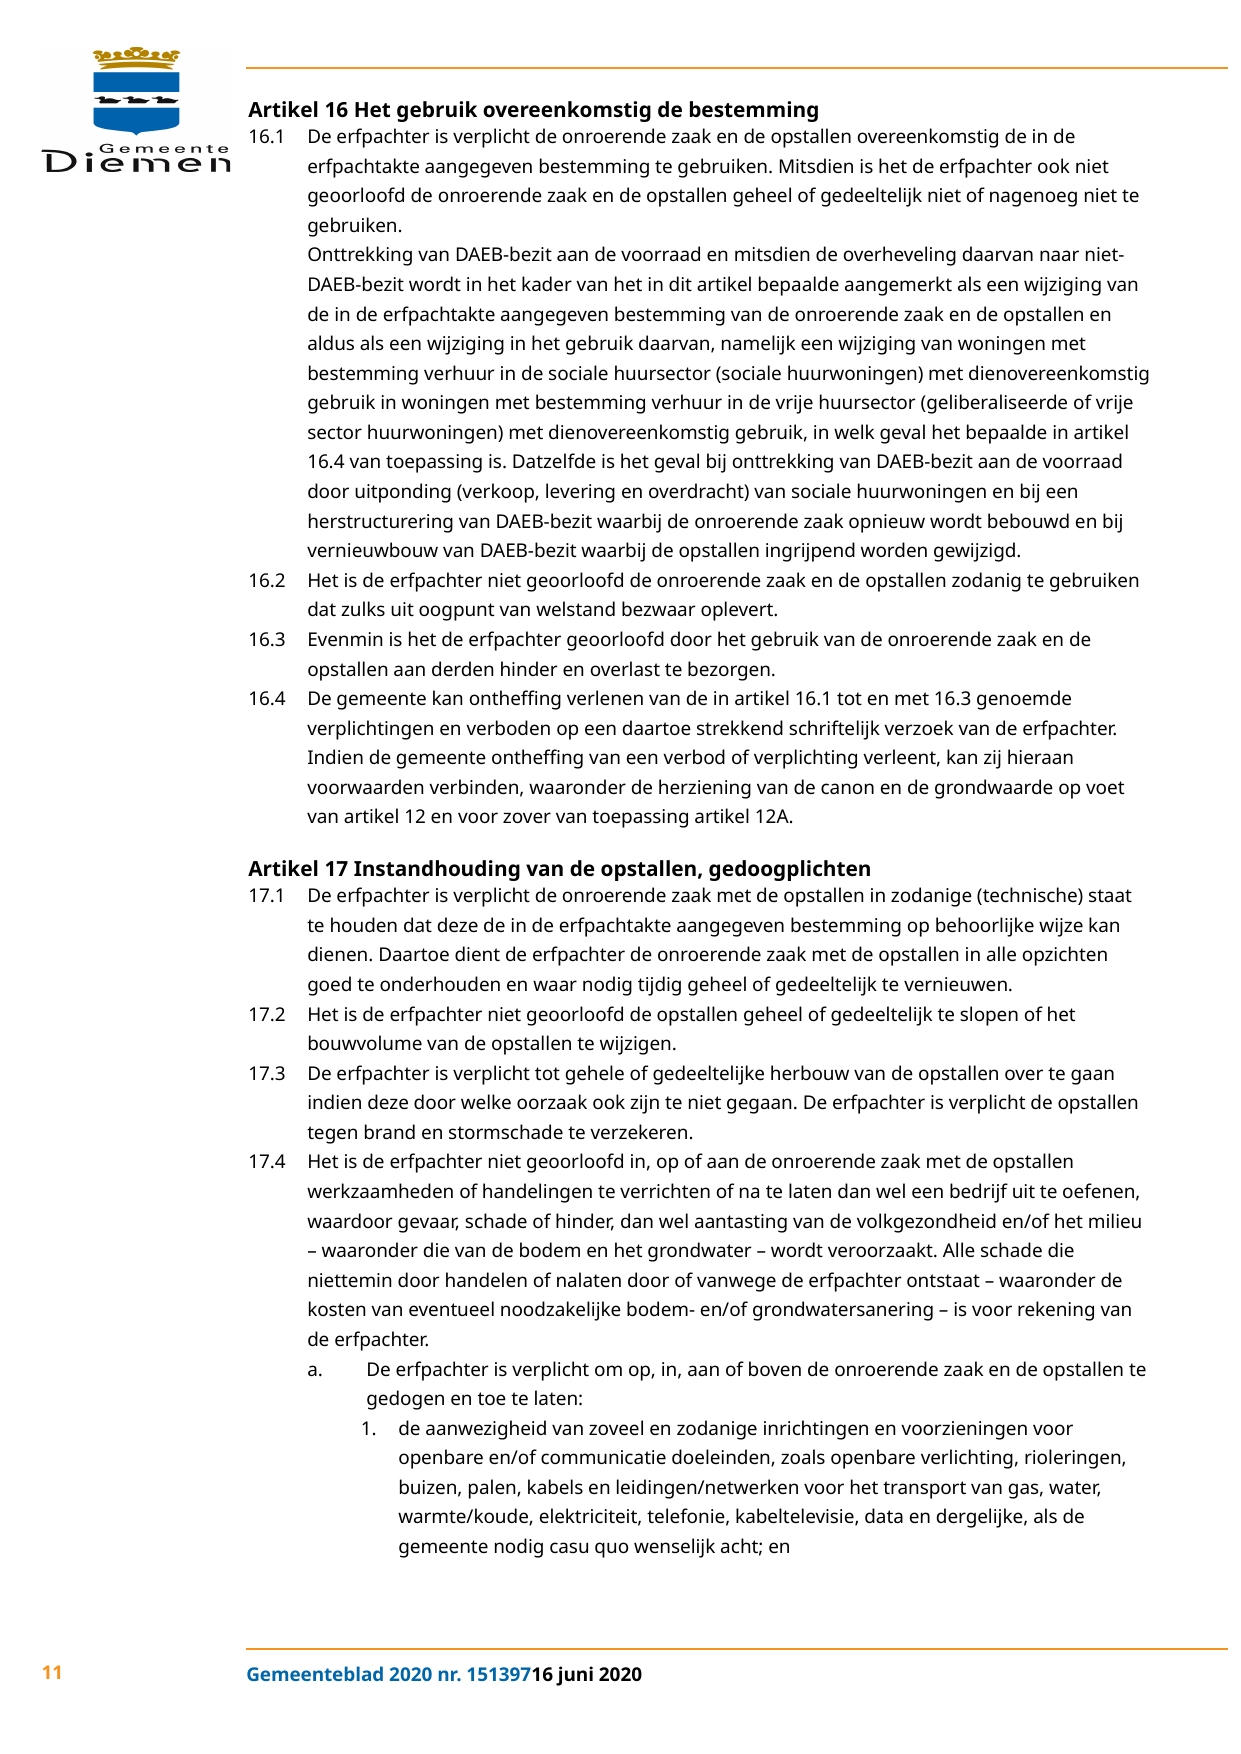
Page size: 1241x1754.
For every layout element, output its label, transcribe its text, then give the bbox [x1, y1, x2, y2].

list De erfpachter is verplicht de onroerende zaak en de opstallen overeenkomstig de in de erfpachtakte aangegeven bestemming te gebruiken. Mitsdien is het de erfpachter ook niet geoorloofd de onroerende zaak en de opstallen geheel of gedeeltelijk niet of nagenoeg niet te gebruiken. [248, 123, 1152, 238]
text Artikel 17 Instandhouding van de opstallen, gedoogplichten [248, 854, 1152, 882]
list Het is de erfpachter niet geoorloofd de onroerende zaak en de opstallen zodanig te gebruiken dat zulks uit oogpunt van welstand bezwaar oplevert. [248, 567, 1152, 622]
picture [41, 47, 231, 172]
list De gemeente kan ontheffing verlenen van de in artikel 16.1 tot en met 16.3 genoemde verplichtingen en verboden op een daartoe strekkend schriftelijk verzoek van de erfpachter. Indien de gemeente ontheffing van een verbod of verplichting verleent, kan zij hieraan voorwaarden verbinden, waaronder de herziening van de canon en de grondwaarde op voet van artikel 12 en voor zover van toepassing artikel 12A. [248, 685, 1152, 829]
list Evenmin is het de erfpachter geoorloofd door het gebruik van de onroerende zaak en de opstallen aan derden hinder en overlast te bezorgen. [248, 626, 1152, 681]
list De erfpachter is verplicht de onroerende zaak met de opstallen in zodanige (technische) staat te houden dat deze de in de erfpachtakte aangegeven bestemming op behoorlijke wijze kan dienen. Daartoe dient de erfpachter de onroerende zaak met de opstallen in alle opzichten goed te onderhouden en waar nodig tijdig geheel of gedeeltelijk te vernieuwen. [248, 882, 1152, 997]
list Het is de erfpachter niet geoorloofd in, op of aan de onroerende zaak met de opstallen werkzaamheden of handelingen te verrichten of na te laten dan wel een bedrijf uit te oefenen, waardoor gevaar, schade of hinder, dan wel aantasting van de volkgezondheid en/of het milieu – waaronder die van de bodem en het grondwater – wordt veroorzaakt. Alle schade die niettemin door handelen of nalaten door of vanwege de erfpachter ontstaat – waaronder de kosten van eventueel noodzakelijke bodem- en/of grondwatersanering – is voor rekening van de erfpachter. [248, 1149, 1152, 1352]
text Artikel 16 Het gebruik overeenkomstig de bestemming [248, 95, 1152, 123]
list Het is de erfpachter niet geoorloofd de opstallen geheel of gedeeltelijk te slopen of het bouwvolume van de opstallen te wijzigen. [248, 1001, 1152, 1056]
list De erfpachter is verplicht tot gehele of gedeeltelijke herbouw van de opstallen over te gaan indien deze door welke oorzaak ook zijn te niet gegaan. De erfpachter is verplicht de opstallen tegen brand en stormschade te verzekeren. [248, 1060, 1152, 1145]
list De erfpachter is verplicht om op, in, aan of boven de onroerende zaak en de opstallen te gedogen en toe te laten: [307, 1356, 1152, 1411]
list de aanwezigheid van zoveel en zodanige inrichtingen en voorzieningen voor openbare en/of communicatie doeleinden, zoals openbare verlichting, rioleringen, buizen, palen, kabels en leidingen/netwerken voor het transport van gas, water, warmte/koude, elektriciteit, telefonie, kabeltelevisie, data en dergelijke, als de gemeente nodig casu quo wenselijk acht; en [361, 1415, 1152, 1559]
list Onttrekking van DAEB-bezit aan de voorraad en mitsdien de overheveling daarvan naar niet-DAEB-bezit wordt in het kader van het in dit artikel bepaalde aangemerkt als een wijziging van de in de erfpachtakte aangegeven bestemming van de onroerende zaak en de opstallen en aldus als een wijziging in het gebruik daarvan, namelijk een wijziging van woningen met bestemming verhuur in de sociale huursector (sociale huurwoningen) met dienovereenkomstig gebruik in woningen met bestemming verhuur in de vrije huursector (geliberaliseerde of vrije sector huurwoningen) met dienovereenkomstig gebruik, in welk geval het bepaalde in artikel 16.4 van toepassing is. Datzelfde is het geval bij onttrekking van DAEB-bezit aan de voorraad door uitponding (verkoop, levering en overdracht) van sociale huurwoningen en bij een herstructurering van DAEB-bezit waarbij de onroerende zaak opnieuw wordt bebouwd en bij vernieuwbouw van DAEB-bezit waarbij de opstallen ingrijpend worden gewijzigd. [248, 242, 1152, 563]
